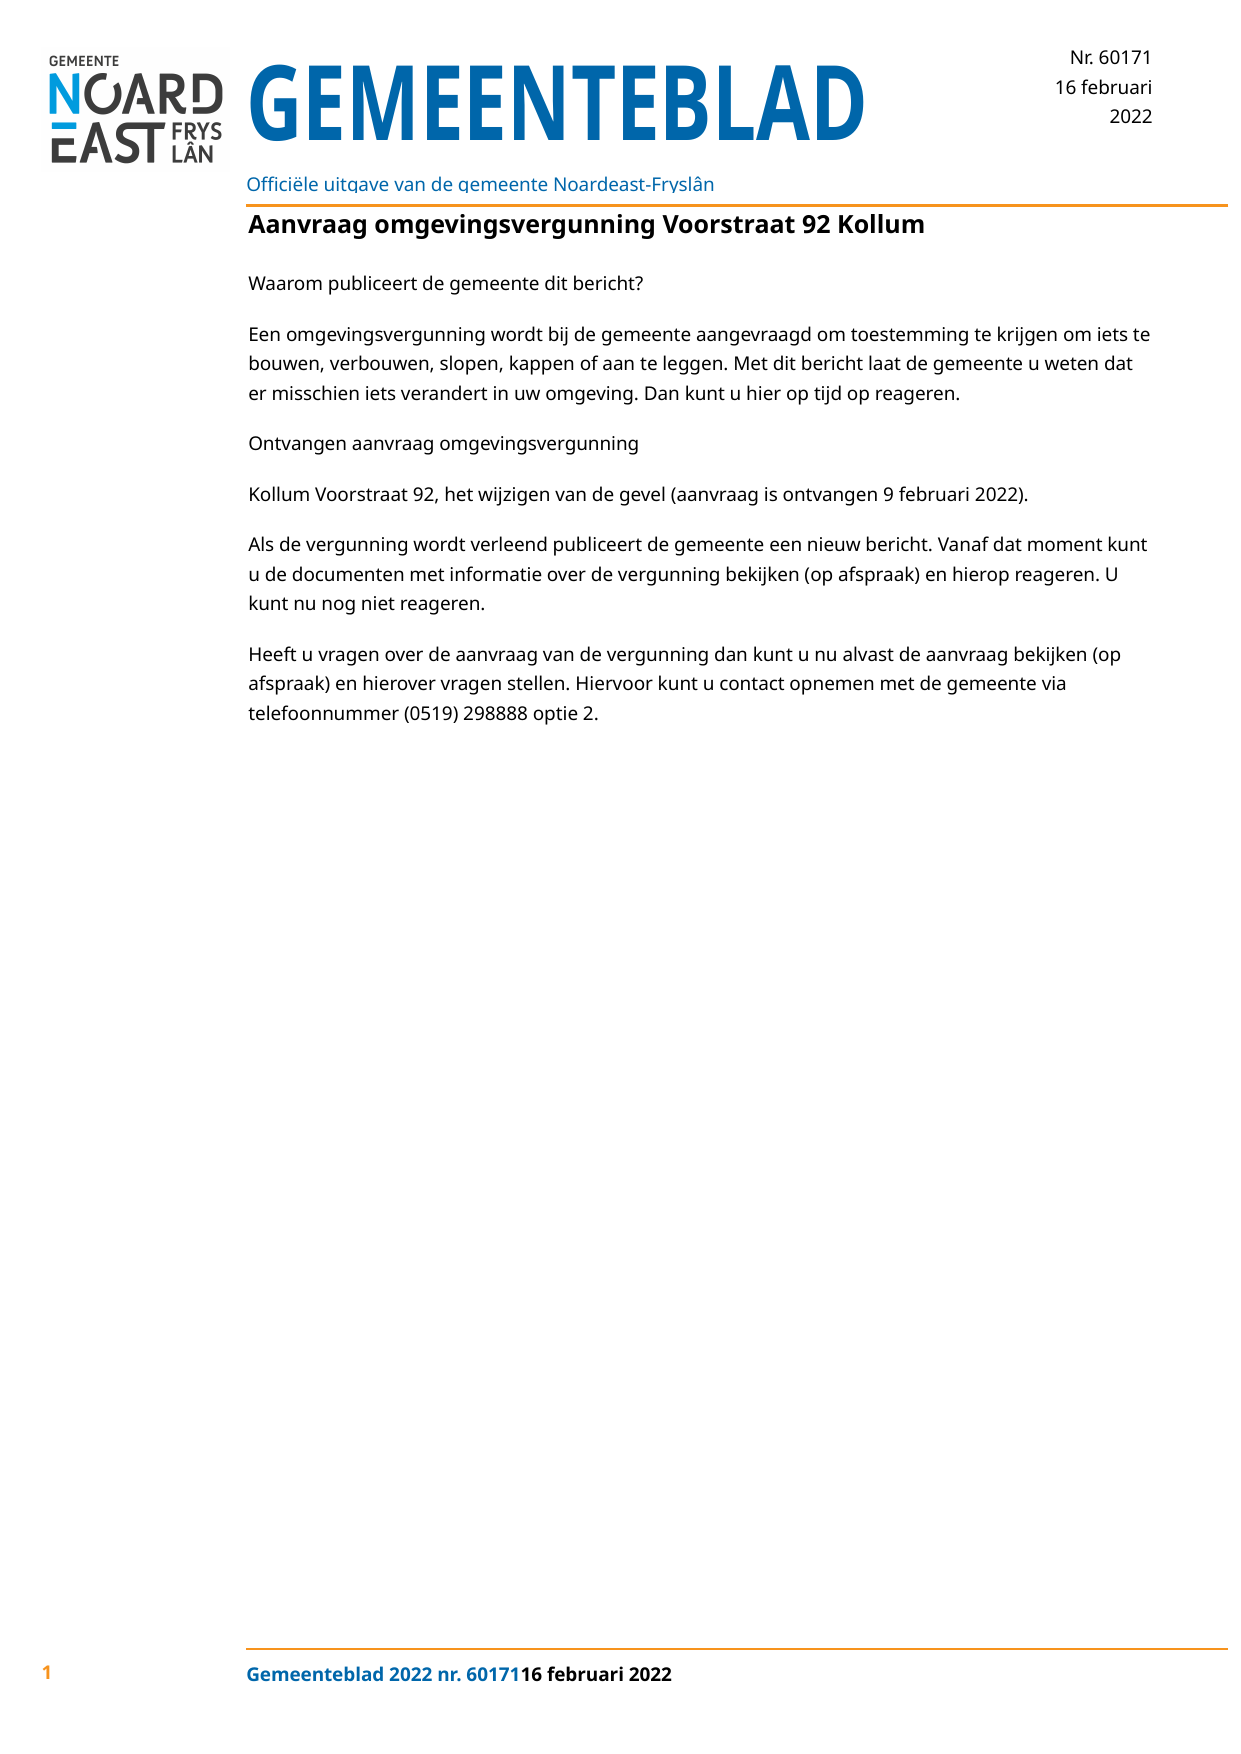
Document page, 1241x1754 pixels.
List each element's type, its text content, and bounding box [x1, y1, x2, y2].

text Kollum Voorstraat 92, het wijzigen van de gevel (aanvraag is ontvangen 9 februari 2022). [248, 481, 1152, 506]
text Aanvraag omgevingsvergunning Voorstraat 92 Kollum [248, 207, 1152, 241]
text Als de vergunning wordt verleend publiceert de gemeente een nieuw bericht. Vanaf dat moment kunt u de documenten met informatie over de vergunning bekijken (op afspraak) en hierop reageren. U kunt nu nog niet reageren. [248, 531, 1152, 616]
picture [41, 47, 231, 172]
text Ontvangen aanvraag omgevingsvergunning [248, 430, 1152, 456]
text Een omgevingsvergunning wordt bij de gemeente aangevraagd om toestemming te krijgen om iets te bouwen, verbouwen, slopen, kappen of aan te leggen. Met dit bericht laat de gemeente u weten dat er misschien iets verandert in uw omgeving. Dan kunt u hier op tijd op reageren. [248, 321, 1152, 406]
text Waarom publiceert de gemeente dit bericht? [248, 270, 1152, 296]
text Heeft u vragen over de aanvraag van de vergunning dan kunt u nu alvast de aanvraag bekijken (op afspraak) en hierover vragen stellen. Hiervoor kunt u contact opnemen met de gemeente via telefoonnummer (0519) 298888 optie 2. [248, 641, 1152, 726]
